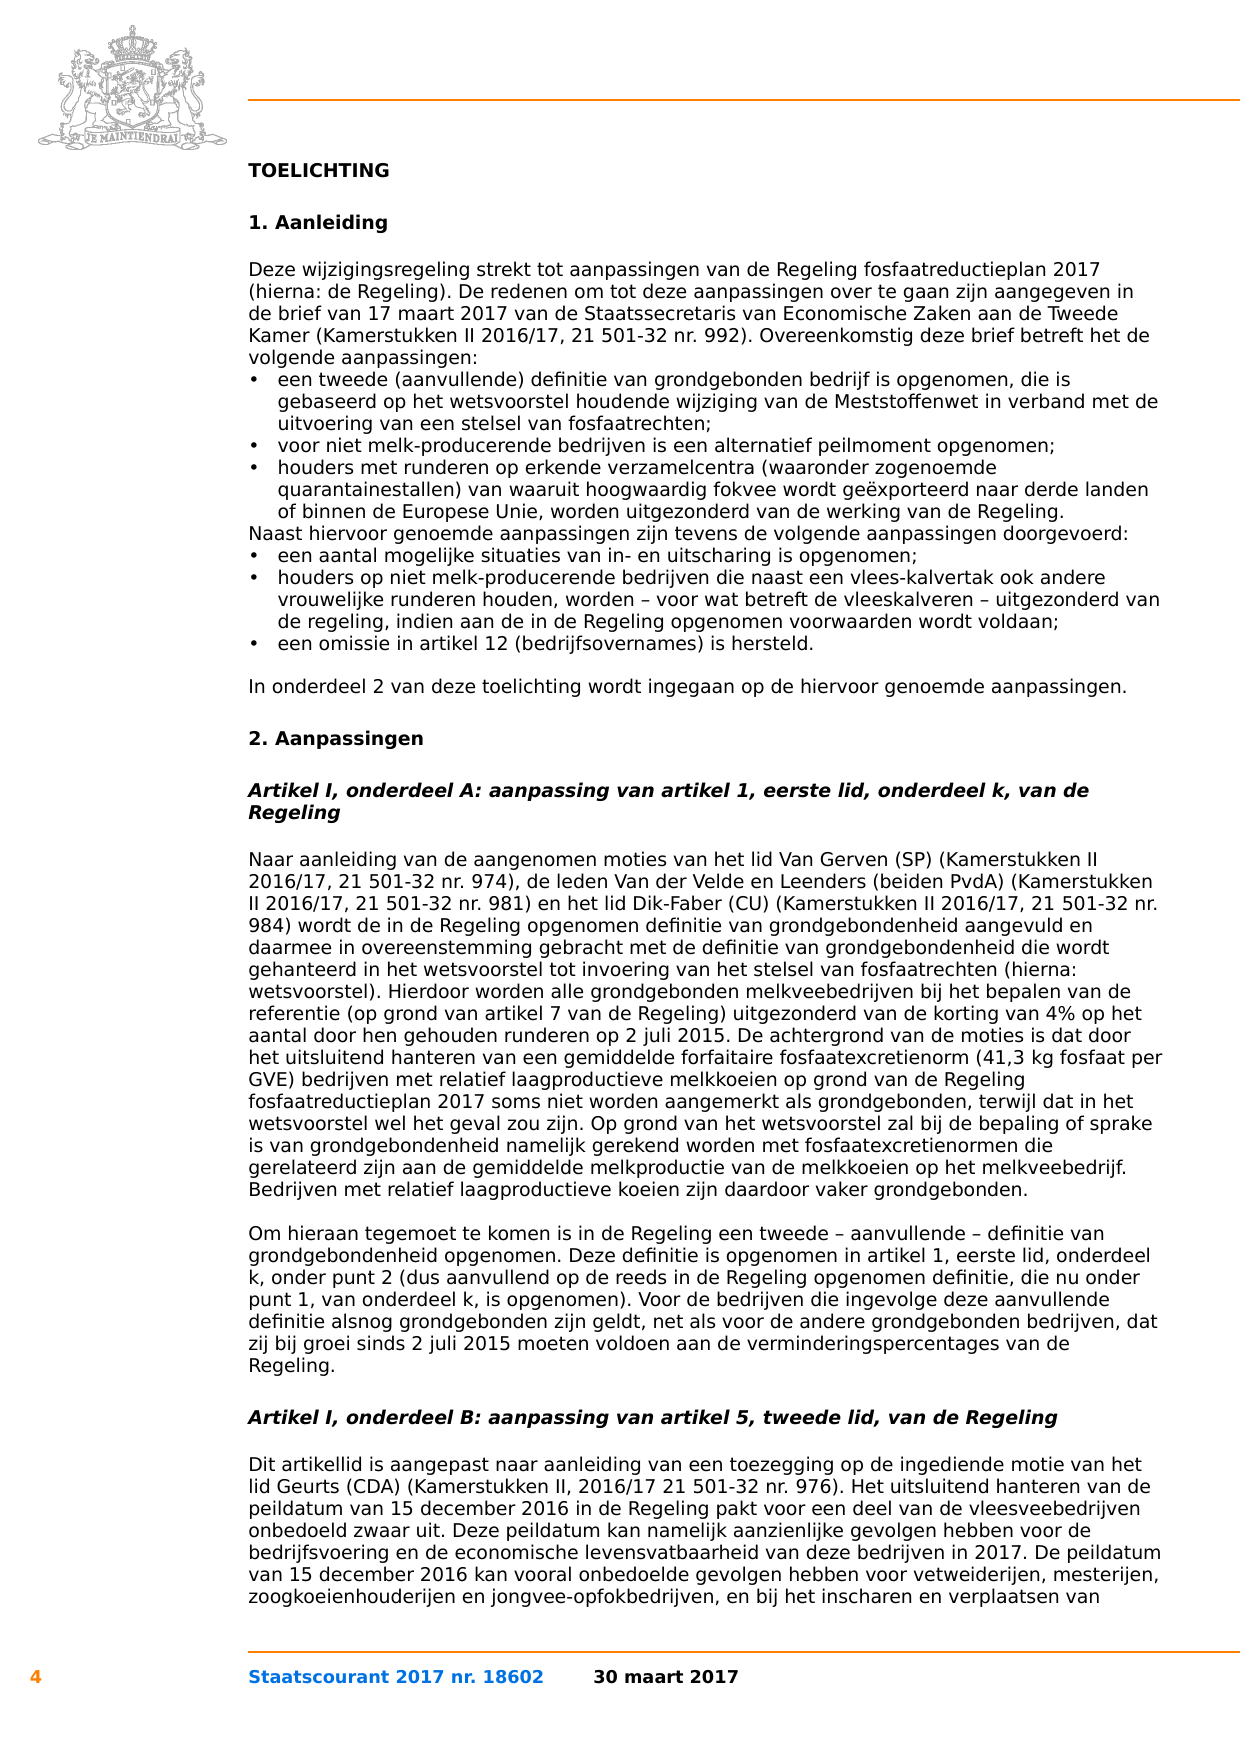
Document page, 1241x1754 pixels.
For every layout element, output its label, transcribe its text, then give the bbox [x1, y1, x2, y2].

picture [38, 25, 227, 150]
text Deze wijzigingsregeling strekt tot aanpassingen van de Regeling fosfaatreductieplan 2017 (hierna: de Regeling). De redenen om tot deze aanpassingen over te gaan zijn aangegeven in de brief van 17 maart 2017 van de Staatssecretaris van Economische Zaken aan de Tweede Kamer (Kamerstukken II 2016/17, 21 501-32 nr. 992). Overeenkomstig deze brief betreft het de volgende aanpassingen: [248, 259, 1163, 369]
text Dit artikellid is aangepast naar aanleiding van een toezegging op de ingediende motie van het lid Geurts (CDA) (Kamerstukken II, 2016/17 21 501-32 nr. 976). Het uitsluitend hanteren van de peildatum van 15 december 2016 in de Regeling pakt voor een deel van de vleesveebedrijven onbedoeld zwaar uit. Deze peildatum kan namelijk aanzienlijke gevolgen hebben voor de bedrijfsvoering en de economische levensvatbaarheid van deze bedrijven in 2017. De peildatum van 15 december 2016 kan vooral onbedoelde gevolgen hebben voor vetweiderijen, mesterijen, zoogkoeienhouderijen en jongvee-opfokbedrijven, en bij het inscharen en verplaatsen van [248, 1454, 1163, 1607]
text • een tweede (aanvullende) definitie van grondgebonden bedrijf is opgenomen, die is gebaseerd op het wetsvoorstel houdende wijziging van de Meststoffenwet in verband met de uitvoering van een stelsel van fosfaatrechten; [248, 369, 1163, 435]
subtitle Artikel I, onderdeel B: aanpassing van artikel 5, tweede lid, van de Regeling [248, 1407, 1163, 1429]
text • een omissie in artikel 12 (bedrijfsovernames) is hersteld. [248, 632, 1163, 654]
text • houders op niet melk-producerende bedrijven die naast een vlees-kalvertak ook andere vrouwelijke runderen houden, worden – voor wat betreft de vleeskalveren – uitgezonderd van de regeling, indien aan de in de Regeling opgenomen voorwaarden wordt voldaan; [248, 567, 1163, 632]
text • een aantal mogelijke situaties van in- en uitscharing is opgenomen; [248, 544, 1163, 567]
text • voor niet melk-producerende bedrijven is een alternatief peilmoment opgenomen; [248, 435, 1163, 457]
text Om hieraan tegemoet te komen is in de Regeling een tweede – aanvullende – definitie van grondgebondenheid opgenomen. Deze definitie is opgenomen in artikel 1, eerste lid, onderdeel k, onder punt 2 (dus aanvullend op de reeds in de Regeling opgenomen definitie, die nu onder punt 1, van onderdeel k, is opgenomen). Voor de bedrijven die ingevolge deze aanvullende definitie alsnog grondgebonden zijn geldt, net als voor de andere grondgebonden bedrijven, dat zij bij groei sinds 2 juli 2015 moeten voldoen aan de verminderingspercentages van de Regeling. [248, 1223, 1163, 1377]
text • houders met runderen op erkende verzamelcentra (waaronder zogenoemde quarantainestallen) van waaruit hoogwaardig fokvee wordt geëxporteerd naar derde landen of binnen de Europese Unie, worden uitgezonderd van de werking van de Regeling. [248, 457, 1163, 523]
subtitle TOELICHTING [248, 160, 1163, 182]
text Naast hiervoor genoemde aanpassingen zijn tevens de volgende aanpassingen doorgevoerd: [248, 523, 1163, 544]
subtitle Artikel I, onderdeel A: aanpassing van artikel 1, eerste lid, onderdeel k, van de Regeling [248, 780, 1163, 824]
subtitle 1. Aanleiding [248, 212, 1163, 234]
text Naar aanleiding van de aangenomen moties van het lid Van Gerven (SP) (Kamerstukken II 2016/17, 21 501-32 nr. 974), de leden Van der Velde en Leenders (beiden PvdA) (Kamerstukken II 2016/17, 21 501-32 nr. 981) en het lid Dik-Faber (CU) (Kamerstukken II 2016/17, 21 501-32 nr. 984) wordt de in de Regeling opgenomen definitie van grondgebondenheid aangevuld en daarmee in overeenstemming gebracht met de definitie van grondgebondenheid die wordt gehanteerd in het wetsvoorstel tot invoering van het stelsel van fosfaatrechten (hierna: wetsvoorstel). Hierdoor worden alle grondgebonden melkveebedrijven bij het bepalen van de referentie (op grond van artikel 7 van de Regeling) uitgezonderd van de korting van 4% op het aantal door hen gehouden runderen op 2 juli 2015. De achtergrond van de moties is dat door het uitsluitend hanteren van een gemiddelde forfaitaire fosfaatexcretienorm (41,3 kg fosfaat per GVE) bedrijven met relatief laagproductieve melkkoeien op grond van de Regeling fosfaatreductieplan 2017 soms niet worden aangemerkt als grondgebonden, terwijl dat in het wetsvoorstel wel het geval zou zijn. Op grond van het wetsvoorstel zal bij de bepaling of sprake is van grondgebondenheid namelijk gerekend worden met fosfaatexcretienormen die gerelateerd zijn aan de gemiddelde melkproductie van de melkkoeien op het melkveebedrijf. Bedrijven met relatief laagproductieve koeien zijn daardoor vaker grondgebonden. [248, 849, 1163, 1201]
text In onderdeel 2 van deze toelichting wordt ingegaan op de hiervoor genoemde aanpassingen. [248, 676, 1163, 698]
subtitle 2. Aanpassingen [248, 728, 1163, 750]
